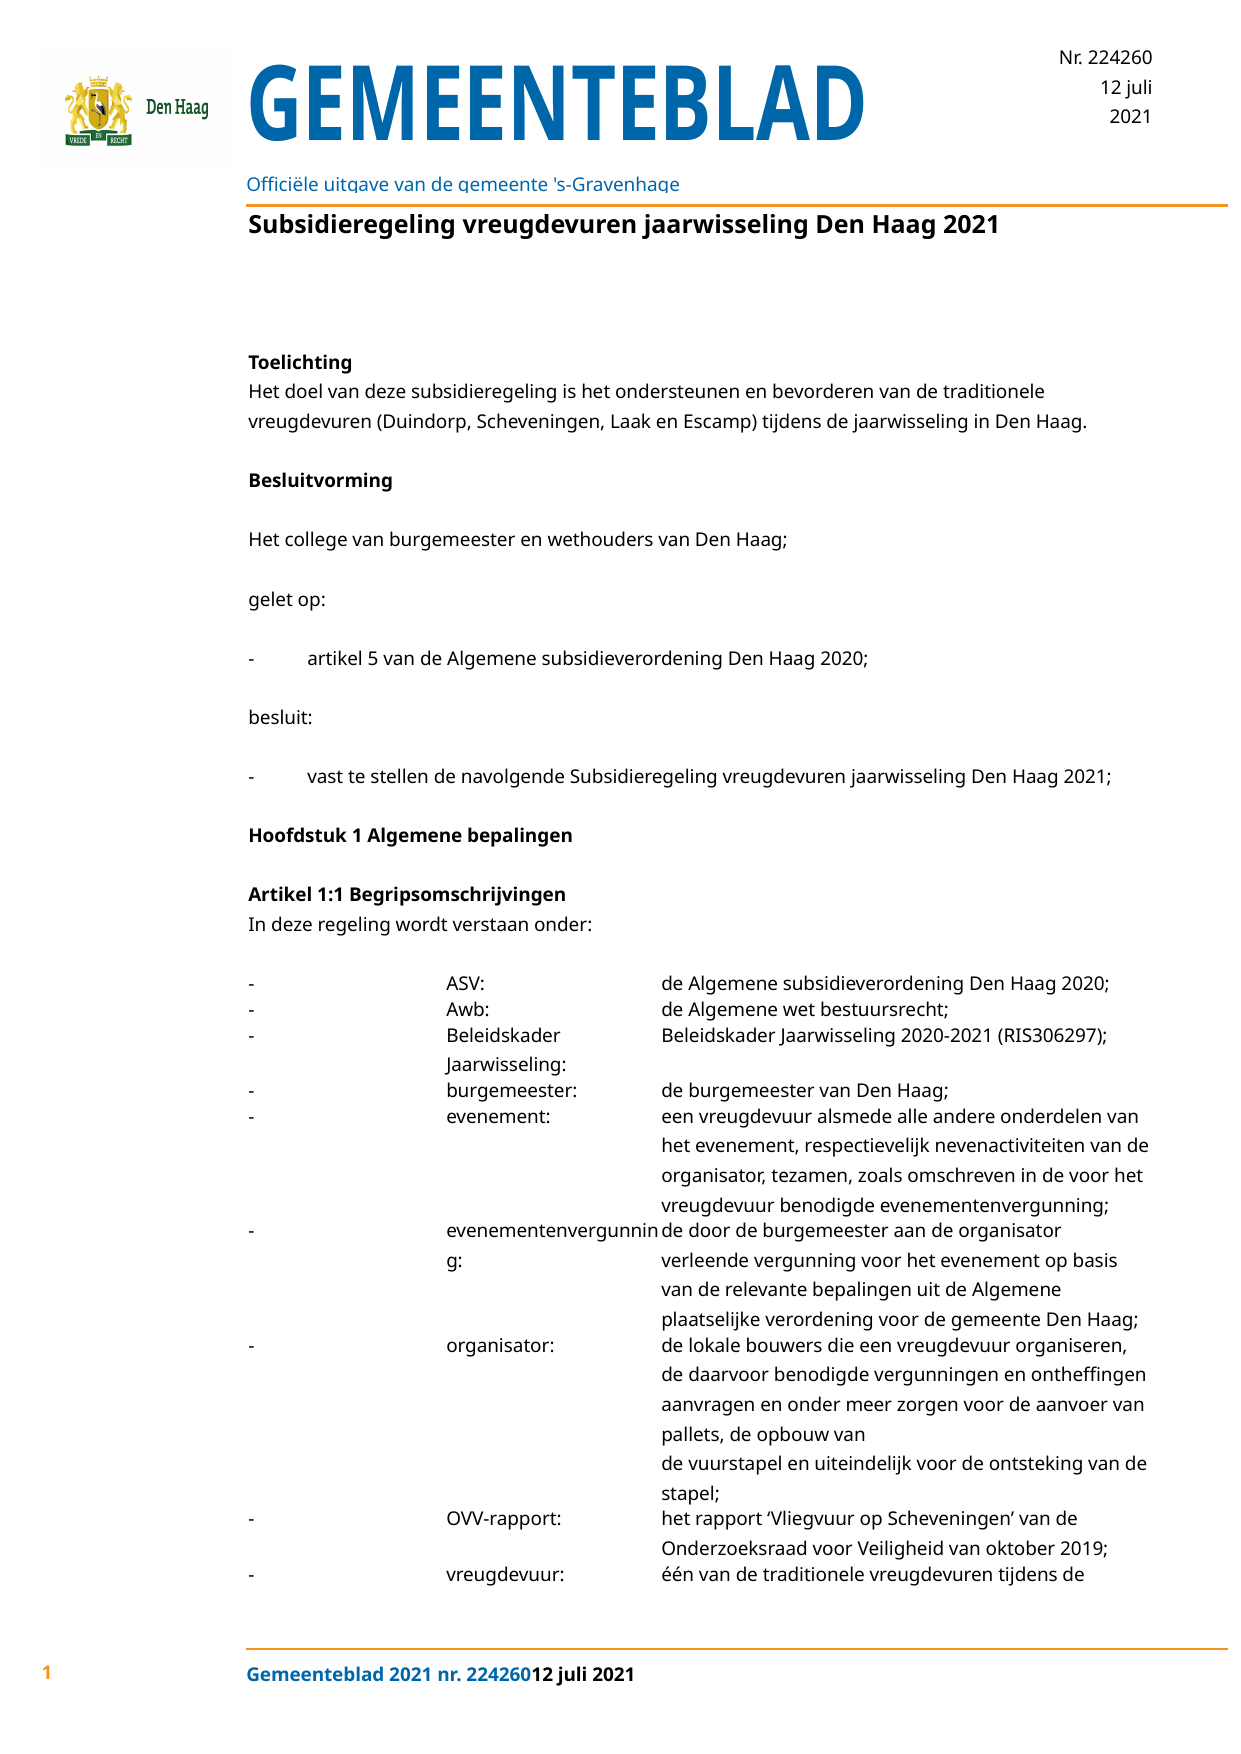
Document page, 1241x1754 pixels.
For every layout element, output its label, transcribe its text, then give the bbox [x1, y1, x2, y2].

table_cell het rapport ‘Vliegvuur op Scheveningen’ van de Onderzoeksraad voor Veiligheid van oktober 2019; [661, 1506, 1152, 1561]
table_cell Awb: [446, 996, 661, 1022]
table_cell - [248, 1077, 446, 1103]
table_cell OVV-rapport: [446, 1506, 661, 1561]
table_cell - [248, 1561, 446, 1587]
table_cell een vreugdevuur alsmede alle andere onderdelen van het evenement, respectievelijk nevenactiviteiten van de organisator, tezamen, zoals omschreven in de voor het vreugdevuur benodigde evenementenvergunning; [661, 1103, 1152, 1217]
table_cell - [248, 1103, 446, 1217]
table_cell de Algemene wet bestuursrecht; [661, 996, 1152, 1022]
text Subsidieregeling vreugdevuren jaarwisseling Den Haag 2021 [248, 207, 1152, 241]
table_cell burgemeester: [446, 1077, 661, 1103]
table_cell Beleidskader Jaarwisseling 2020-2021 (RIS306297); [661, 1022, 1152, 1077]
picture [41, 47, 231, 172]
table_cell vreugdevuur: [446, 1561, 661, 1587]
table_cell één van de traditionele vreugdevuren tijdens de [661, 1561, 1152, 1587]
table_cell - [248, 1506, 446, 1561]
list vast te stellen de navolgende Subsidieregeling vreugdevuren jaarwisseling Den Haag 2021; [248, 763, 1152, 789]
text Hoofdstuk 1 Algemene bepalingen [248, 822, 1152, 848]
table_cell evenement: [446, 1103, 661, 1217]
table_cell Beleidskader Jaarwisseling: [446, 1022, 661, 1077]
list artikel 5 van de Algemene subsidieverordening Den Haag 2020; [248, 645, 1152, 671]
table_cell organisator: [446, 1332, 661, 1506]
text Het college van burgemeester en wethouders van Den Haag; [248, 527, 1152, 552]
table_cell - [248, 996, 446, 1022]
table_cell de lokale bouwers die een vreugdevuur organiseren, de daarvoor benodigde vergunningen en ontheffingen aanvragen en onder meer zorgen voor de aanvoer van pallets, de opbouw van de vuurstapel en uiteindelijk voor de ontsteking van de stapel; [661, 1332, 1152, 1506]
table_cell evenementenvergunning: [446, 1218, 661, 1332]
text Toelichting [248, 349, 1152, 375]
text Artikel 1:1 Begripsomschrijvingen [248, 882, 1152, 907]
text besluit: [248, 704, 1152, 730]
table_cell de door de burgemeester aan de organisator verleende vergunning voor het evenement op basis van de relevante bepalingen uit de Algemene plaatselijke verordening voor de gemeente Den Haag; [661, 1218, 1152, 1332]
table_header ASV: [446, 971, 661, 996]
text In deze regeling wordt verstaan onder: [248, 911, 1152, 937]
text Het doel van deze subsidieregeling is het ondersteunen en bevorderen van de traditionele vreugdevuren (Duindorp, Scheveningen, Laak en Escamp) tijdens de jaarwisseling in Den Haag. [248, 379, 1152, 434]
table_header - [248, 971, 446, 996]
table_cell - [248, 1218, 446, 1332]
text Besluitvorming [248, 467, 1152, 493]
table_cell - [248, 1022, 446, 1077]
table_cell - [248, 1332, 446, 1506]
text gelet op: [248, 586, 1152, 612]
table_header de Algemene subsidieverordening Den Haag 2020; [661, 971, 1152, 996]
table_cell de burgemeester van Den Haag; [661, 1077, 1152, 1103]
